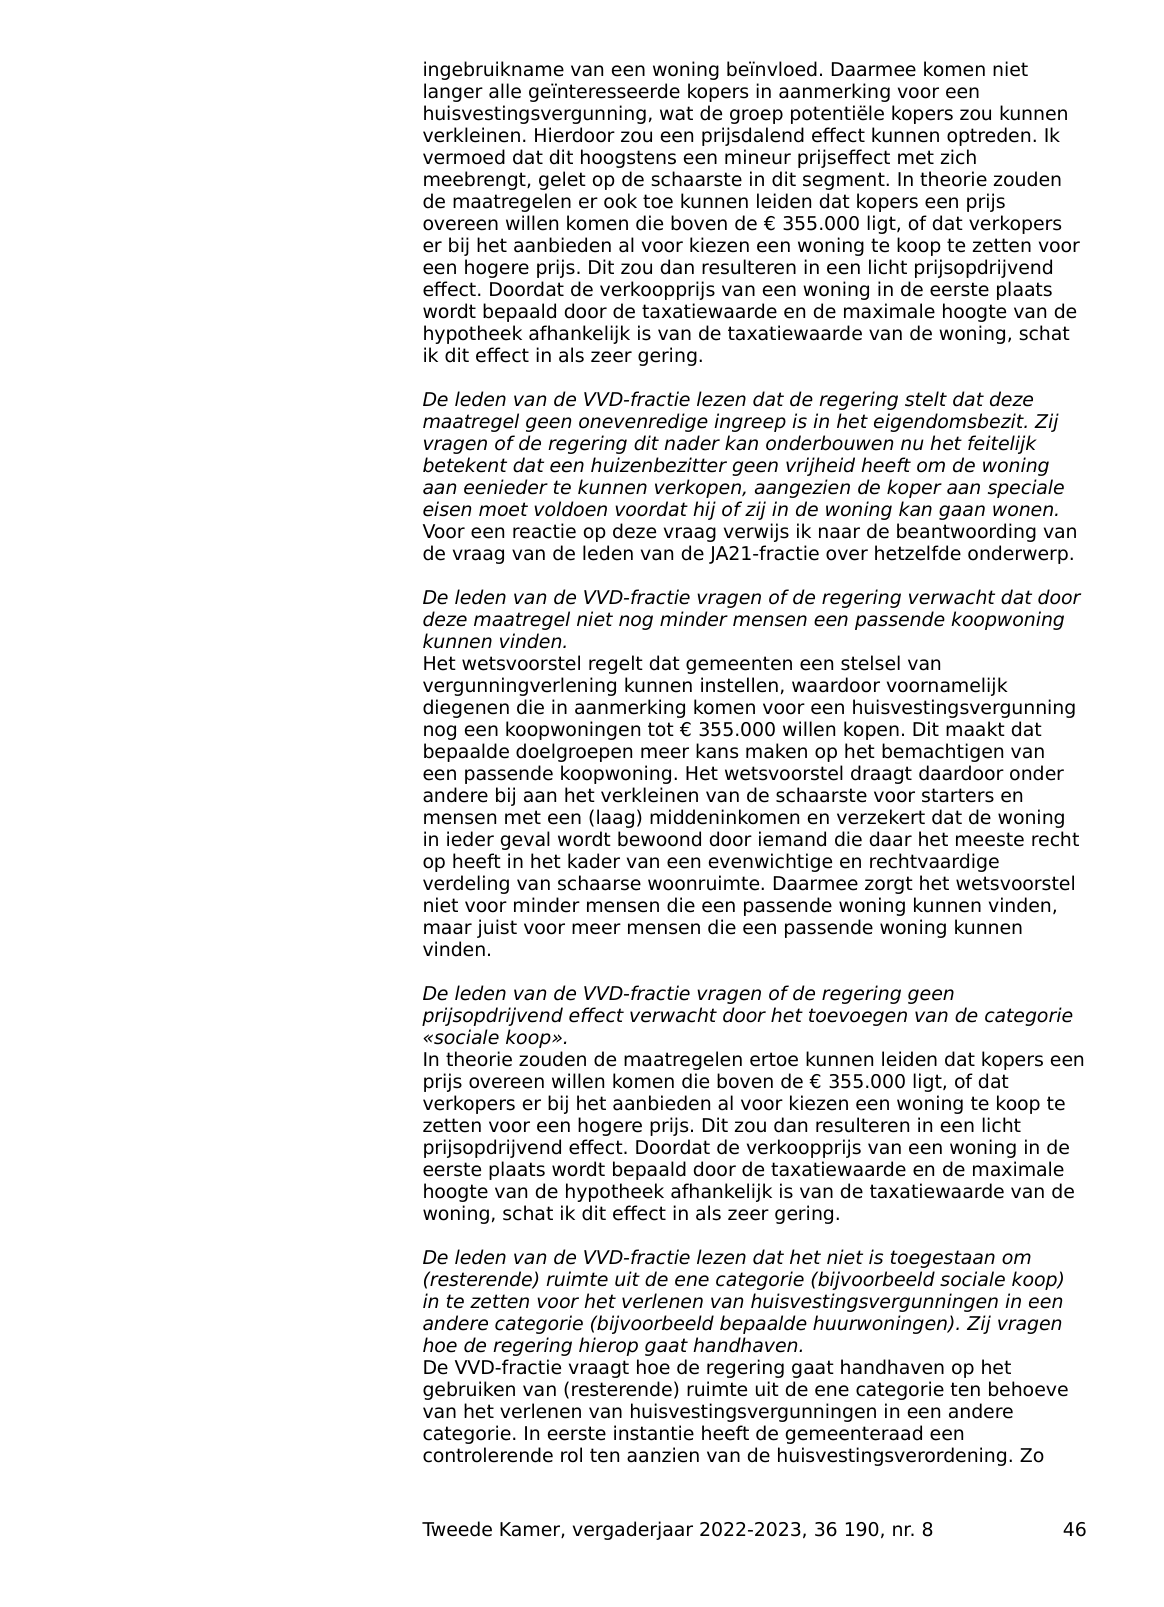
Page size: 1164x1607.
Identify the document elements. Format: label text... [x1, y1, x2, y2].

text ingebruikname van een woning beïnvloed. Daarmee komen niet langer alle geïnteresseerde kopers in aanmerking voor een huisvestingsvergunning, wat de groep potentiële kopers zou kunnen verkleinen. Hierdoor zou een prijsdalend effect kunnen optreden. Ik vermoed dat dit hoogstens een mineur prijseffect met zich meebrengt, gelet op de schaarste in dit segment. In theorie zouden de maatregelen er ook toe kunnen leiden dat kopers een prijs overeen willen komen die boven de € 355.000 ligt, of dat verkopers er bij het aanbieden al voor kiezen een woning te koop te zetten voor een hogere prijs. Dit zou dan resulteren in een licht prijsopdrijvend effect. Doordat de verkoopprijs van een woning in de eerste plaats wordt bepaald door de taxatiewaarde en de maximale hoogte van de hypotheek afhankelijk is van de taxatiewaarde van de woning, schat ik dit effect in als zeer gering. [422, 59, 1087, 367]
text De leden van de VVD-fractie vragen of de regering verwacht dat door deze maatregel niet nog minder mensen een passende koopwoning kunnen vinden. [422, 587, 1087, 653]
text In theorie zouden de maatregelen ertoe kunnen leiden dat kopers een prijs overeen willen komen die boven de € 355.000 ligt, of dat verkopers er bij het aanbieden al voor kiezen een woning te koop te zetten voor een hogere prijs. Dit zou dan resulteren in een licht prijsopdrijvend effect. Doordat de verkoopprijs van een woning in de eerste plaats wordt bepaald door de taxatiewaarde en de maximale hoogte van de hypotheek afhankelijk is van de taxatiewaarde van de woning, schat ik dit effect in als zeer gering. [422, 1049, 1087, 1224]
text De VVD-fractie vraagt hoe de regering gaat handhaven op het gebruiken van (resterende) ruimte uit de ene categorie ten behoeve van het verlenen van huisvestingsvergunningen in een andere categorie. In eerste instantie heeft de gemeenteraad een controlerende rol ten aanzien van de huisvestingsverordening. Zo [422, 1357, 1087, 1467]
text Het wetsvoorstel regelt dat gemeenten een stelsel van vergunningverlening kunnen instellen, waardoor voornamelijk diegenen die in aanmerking komen voor een huisvestingsvergunning nog een koopwoningen tot € 355.000 willen kopen. Dit maakt dat bepaalde doelgroepen meer kans maken op het bemachtigen van een passende koopwoning. Het wetsvoorstel draagt daardoor onder andere bij aan het verkleinen van de schaarste voor starters en mensen met een (laag) middeninkomen en verzekert dat de woning in ieder geval wordt bewoond door iemand die daar het meeste recht op heeft in het kader van een evenwichtige en rechtvaardige verdeling van schaarse woonruimte. Daarmee zorgt het wetsvoorstel niet voor minder mensen die een passende woning kunnen vinden, maar juist voor meer mensen die een passende woning kunnen vinden. [422, 653, 1087, 961]
text De leden van de VVD-fractie lezen dat het niet is toegestaan om (resterende) ruimte uit de ene categorie (bijvoorbeeld sociale koop) in te zetten voor het verlenen van huisvestingsvergunningen in een andere categorie (bijvoorbeeld bepaalde huurwoningen). Zij vragen hoe de regering hierop gaat handhaven. [422, 1247, 1087, 1357]
text De leden van de VVD-fractie vragen of de regering geen prijsopdrijvend effect verwacht door het toevoegen van de categorie «sociale koop». [422, 983, 1087, 1049]
text Voor een reactie op deze vraag verwijs ik naar de beantwoording van de vraag van de leden van de JA21-fractie over hetzelfde onderwerp. [422, 521, 1087, 565]
text De leden van de VVD-fractie lezen dat de regering stelt dat deze maatregel geen onevenredige ingreep is in het eigendomsbezit. Zij vragen of de regering dit nader kan onderbouwen nu het feitelijk betekent dat een huizenbezitter geen vrijheid heeft om de woning aan eenieder te kunnen verkopen, aangezien de koper aan speciale eisen moet voldoen voordat hij of zij in de woning kan gaan wonen. [422, 389, 1087, 521]
